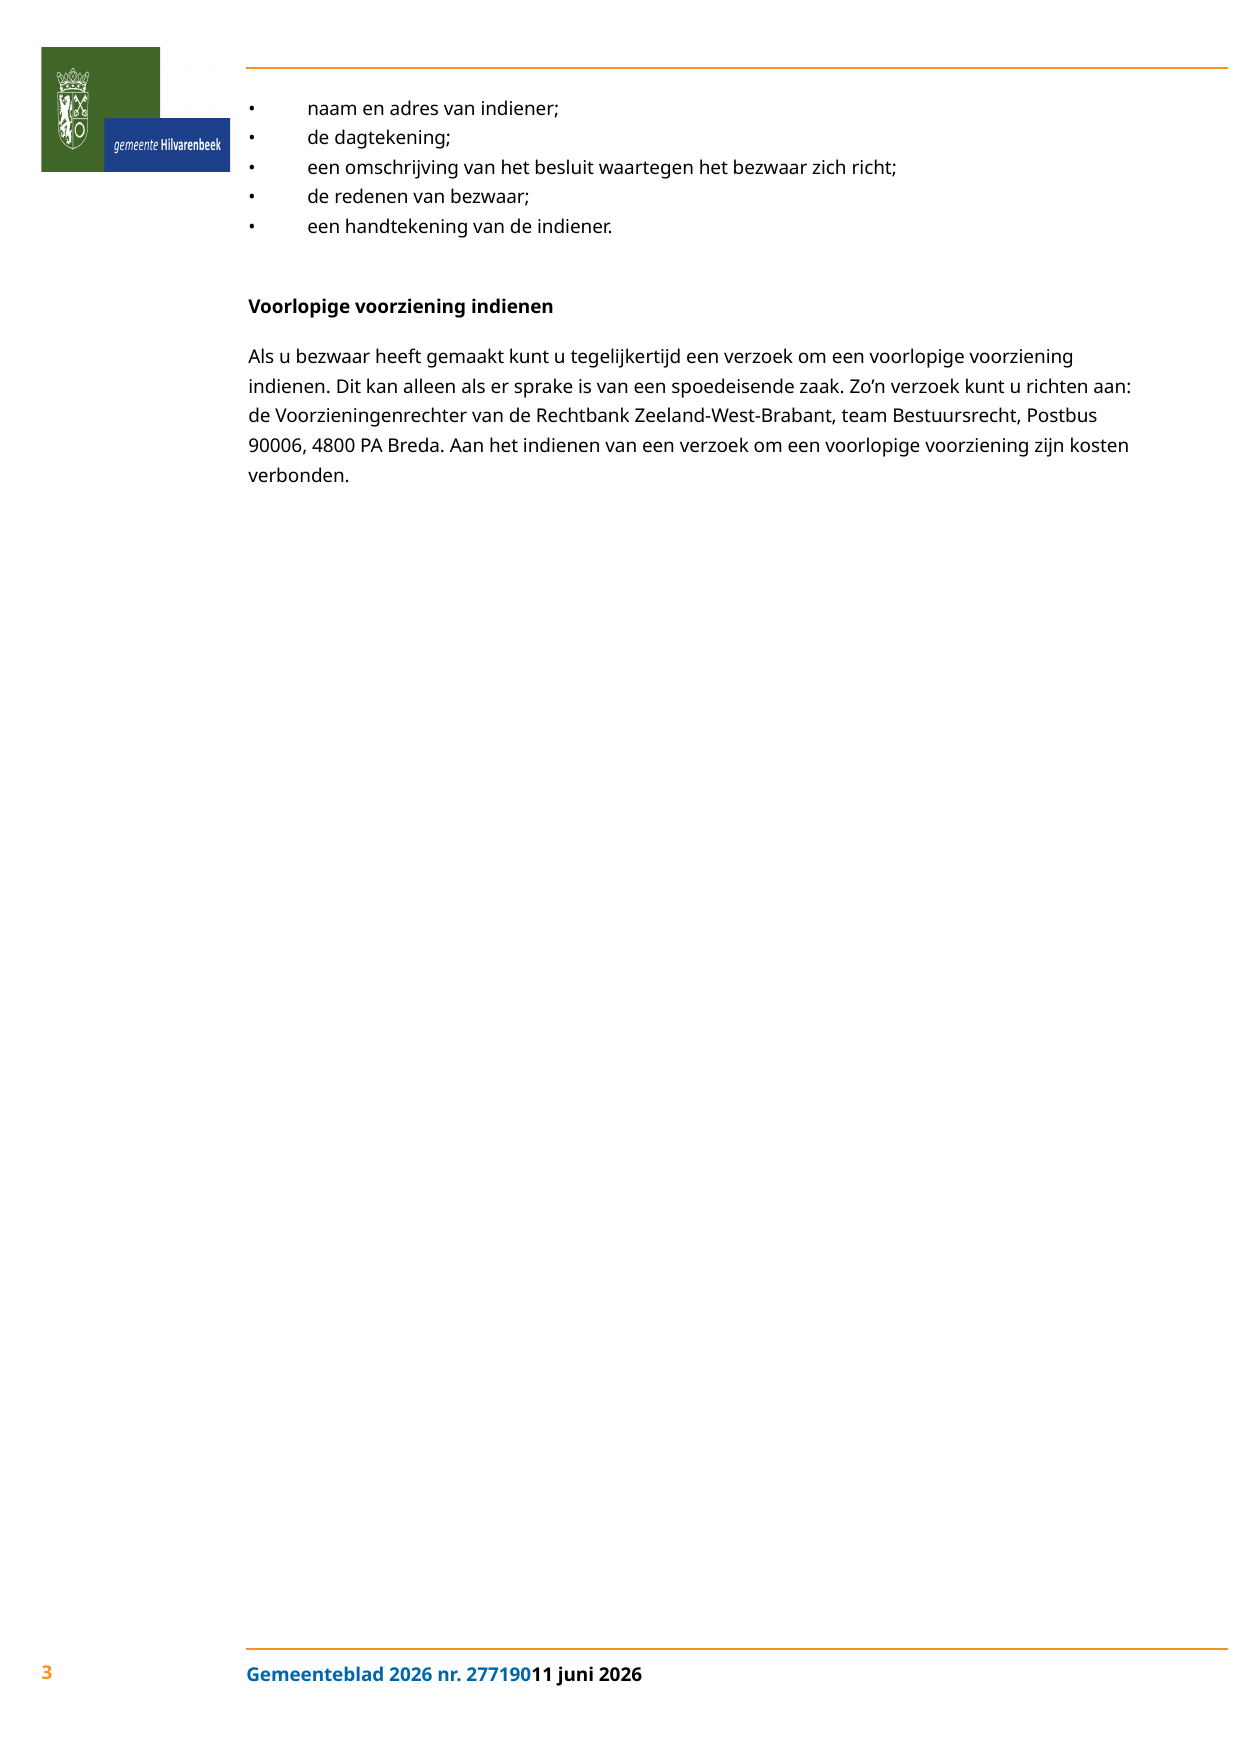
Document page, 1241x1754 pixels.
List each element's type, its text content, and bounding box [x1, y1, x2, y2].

list de redenen van bezwaar; [248, 183, 1152, 209]
text Als u bezwaar heeft gemaakt kunt u tegelijkertijd een verzoek om een voorlopige voorziening indienen. Dit kan alleen als er sprake is van een spoedeisende zaak. Zo’n verzoek kunt u richten aan: de Voorzieningenrechter van de Rechtbank Zeeland-West-Brabant, team Bestuursrecht, Postbus 90006, 4800 PA Breda. Aan het indienen van een verzoek om een voorlopige voorziening zijn kosten verbonden. [248, 343, 1152, 488]
list de dagtekening; [248, 124, 1152, 150]
picture [41, 47, 231, 172]
list een handtekening van de indiener. [248, 213, 1152, 239]
list een omschrijving van het besluit waartegen het bezwaar zich richt; [248, 154, 1152, 180]
text Voorlopige voorziening indienen [248, 293, 1152, 319]
list naam en adres van indiener; [248, 95, 1152, 121]
